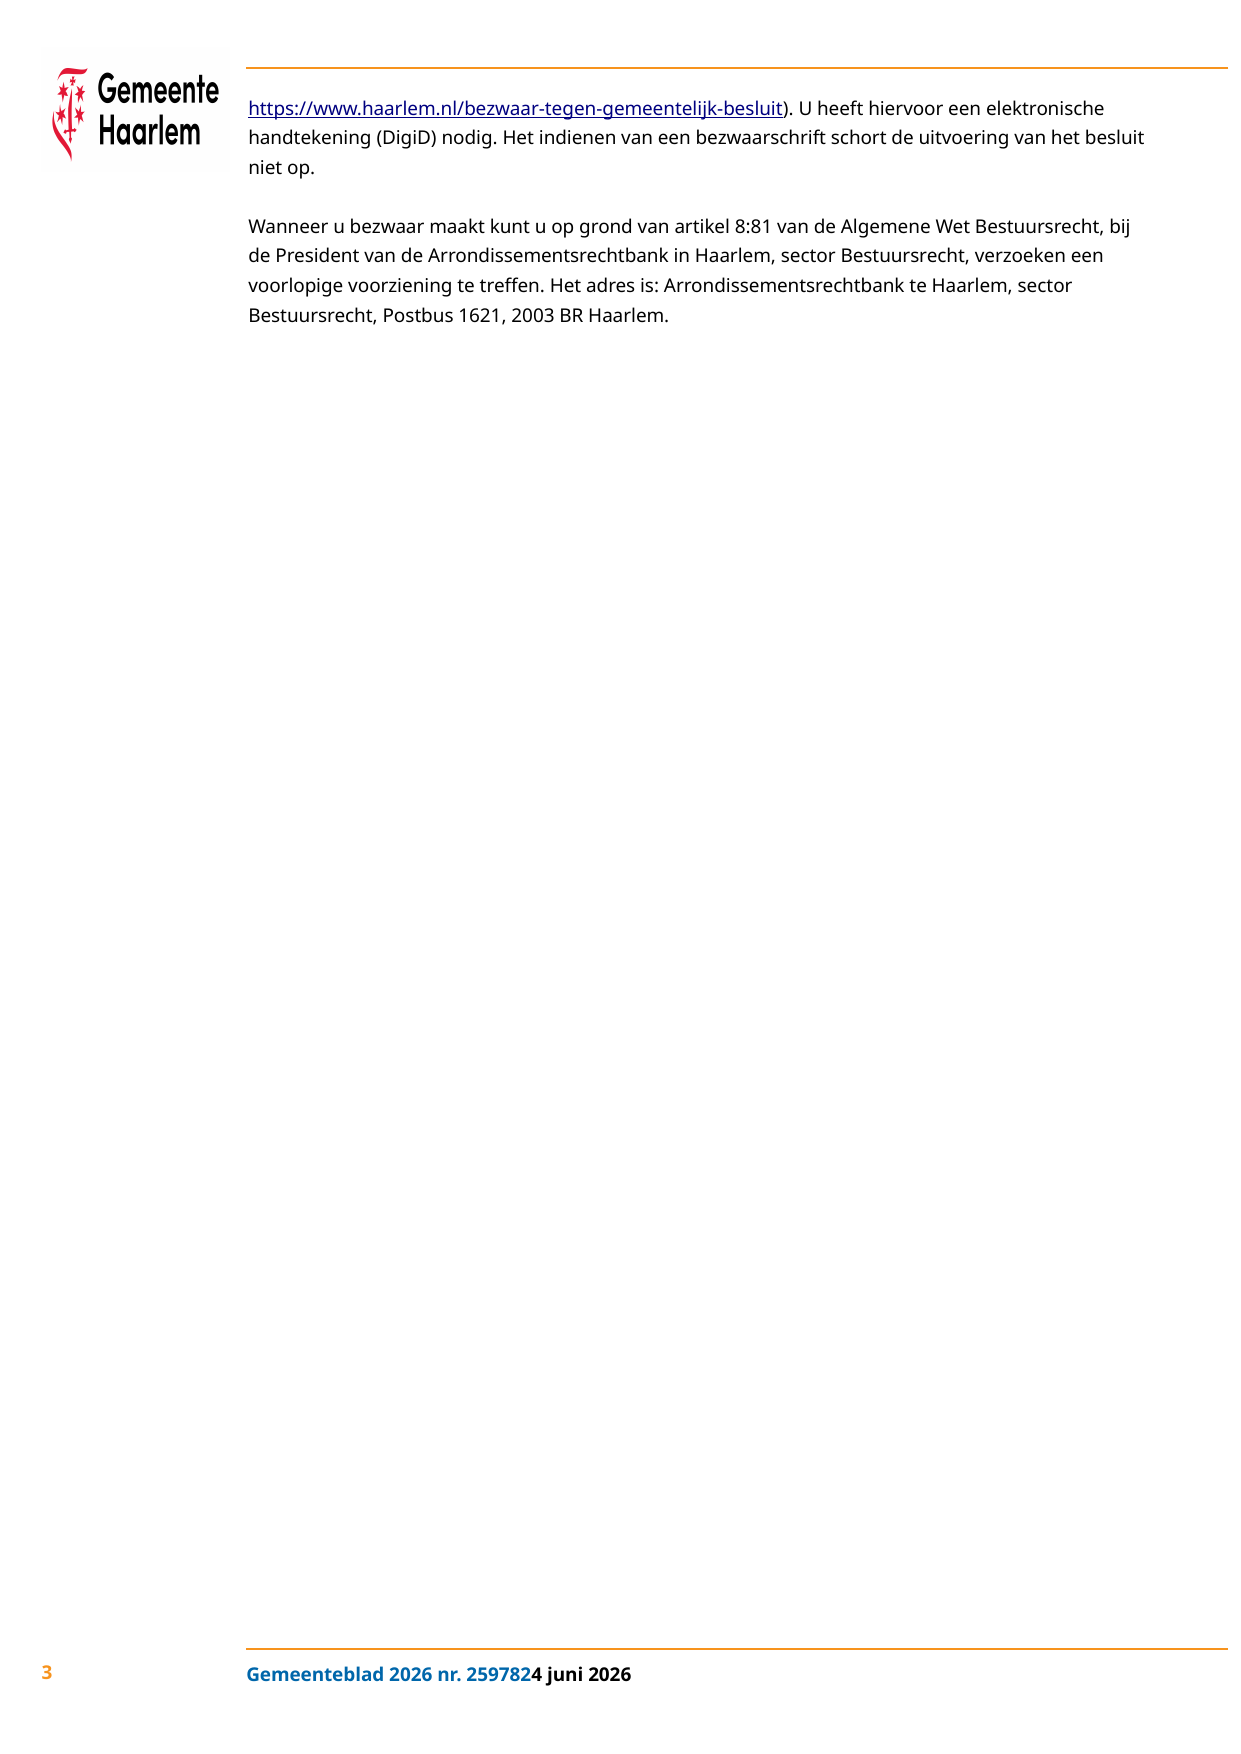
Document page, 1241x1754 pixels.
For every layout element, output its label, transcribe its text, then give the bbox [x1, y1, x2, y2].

text Wanneer u bezwaar maakt kunt u op grond van artikel 8:81 van de Algemene Wet Bestuursrecht, bij de President van de Arrondissementsrechtbank in Haarlem, sector Bestuursrecht, verzoeken een voorlopige voorziening te treffen. Het adres is: Arrondissementsrechtbank te Haarlem, sector Bestuursrecht, Postbus 1621, 2003 BR Haarlem. [248, 213, 1152, 328]
picture [41, 47, 231, 172]
text https://www.haarlem.nl/bezwaar-tegen-gemeentelijk-besluit). U heeft hiervoor een elektronische handtekening (DigiD) nodig. Het indienen van een bezwaarschrift schort de uitvoering van het besluit niet op. [248, 95, 1152, 180]
